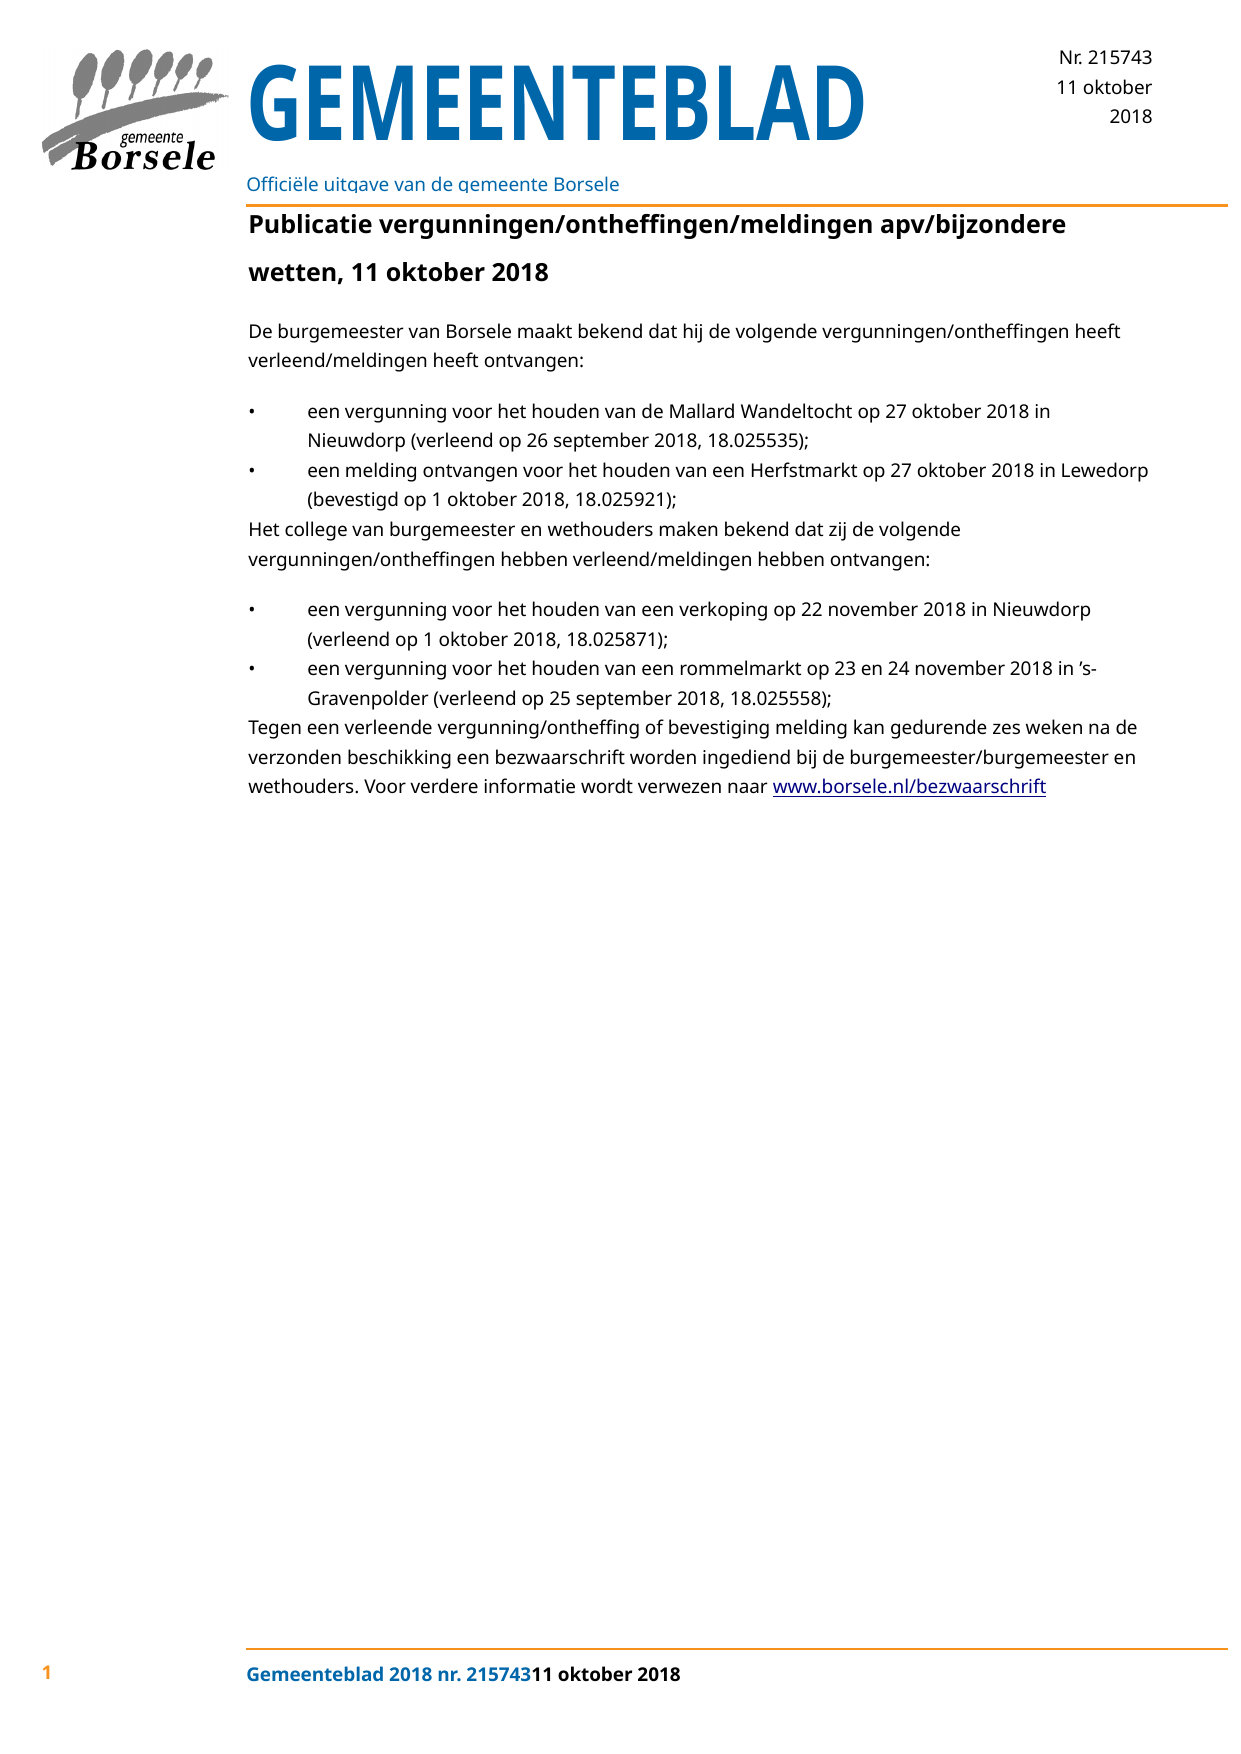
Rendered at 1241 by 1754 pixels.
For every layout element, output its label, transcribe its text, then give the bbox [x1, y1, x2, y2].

text Publicatie vergunningen/ontheffingen/meldingen apv/bijzondere wetten, 11 oktober 2018 [248, 207, 1152, 288]
picture [41, 47, 231, 172]
list een vergunning voor het houden van een verkoping op 22 november 2018 in Nieuwdorp (verleend op 1 oktober 2018, 18.025871); [248, 596, 1152, 652]
text Tegen een verleende vergunning/ontheffing of bevestiging melding kan gedurende zes weken na de verzonden beschikking een bezwaarschrift worden ingediend bij de burgemeester/burgemeester en wethouders. Voor verdere informatie wordt verwezen naar www.borsele.nl/bezwaarschrift [248, 714, 1152, 799]
text Het college van burgemeester en wethouders maken bekend dat zij de volgende vergunningen/ontheffingen hebben verleend/meldingen hebben ontvangen: [248, 516, 1152, 572]
list een vergunning voor het houden van een rommelmarkt op 23 en 24 november 2018 in ’s-Gravenpolder (verleend op 25 september 2018, 18.025558); [248, 655, 1152, 711]
list een melding ontvangen voor het houden van een Herfstmarkt op 27 oktober 2018 in Lewedorp (bevestigd op 1 oktober 2018, 18.025921); [248, 457, 1152, 512]
text De burgemeester van Borsele maakt bekend dat hij de volgende vergunningen/ontheffingen heeft verleend/meldingen heeft ontvangen: [248, 318, 1152, 373]
list een vergunning voor het houden van de Mallard Wandeltocht op 27 oktober 2018 in Nieuwdorp (verleend op 26 september 2018, 18.025535); [248, 398, 1152, 453]
